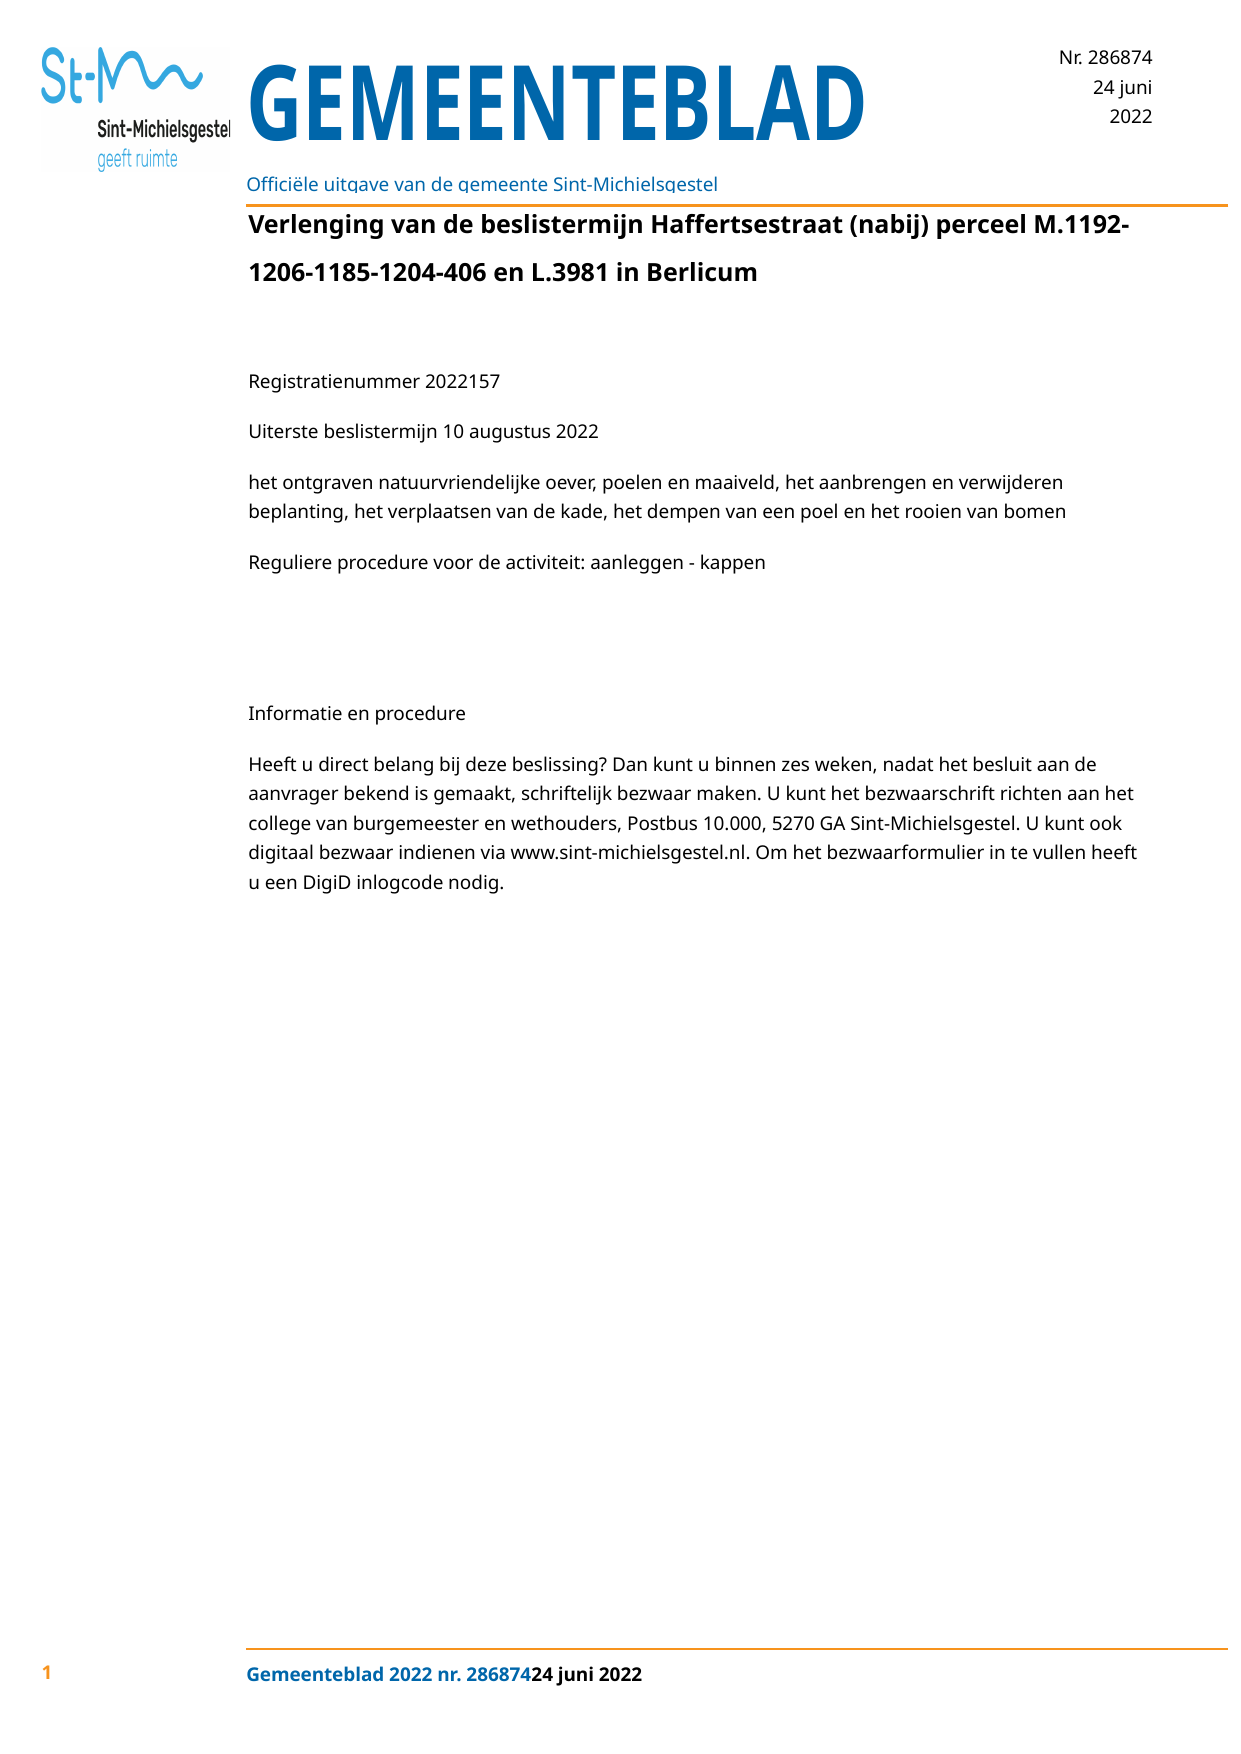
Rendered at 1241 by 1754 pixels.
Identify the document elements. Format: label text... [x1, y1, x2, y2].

picture [41, 47, 231, 172]
text Uiterste beslistermijn 10 augustus 2022 [248, 419, 1152, 444]
text het ontgraven natuurvriendelijke oever, poelen en maaiveld, het aanbrengen en verwijderen beplanting, het verplaatsen van de kade, het dempen van een poel en het rooien van bomen [248, 469, 1152, 524]
text Informatie en procedure [248, 700, 1152, 726]
text Reguliere procedure voor de activiteit: aanleggen - kappen [248, 549, 1152, 575]
text Heeft u direct belang bij deze beslissing? Dan kunt u binnen zes weken, nadat het besluit aan de aanvrager bekend is gemaakt, schriftelijk bezwaar maken. U kunt het bezwaarschrift richten aan het college van burgemeester en wethouders, Postbus 10.000, 5270 GA Sint-Michielsgestel. U kunt ook digitaal bezwaar indienen via www.sint-michielsgestel.nl. Om het bezwaarformulier in te vullen heeft u een DigiD inlogcode nodig. [248, 751, 1152, 895]
text Verlenging van de beslistermijn Haffertsestraat (nabij) perceel M.1192-1206-1185-1204-406 en L.3981 in Berlicum [248, 207, 1152, 288]
text Registratienummer 2022157 [248, 368, 1152, 394]
